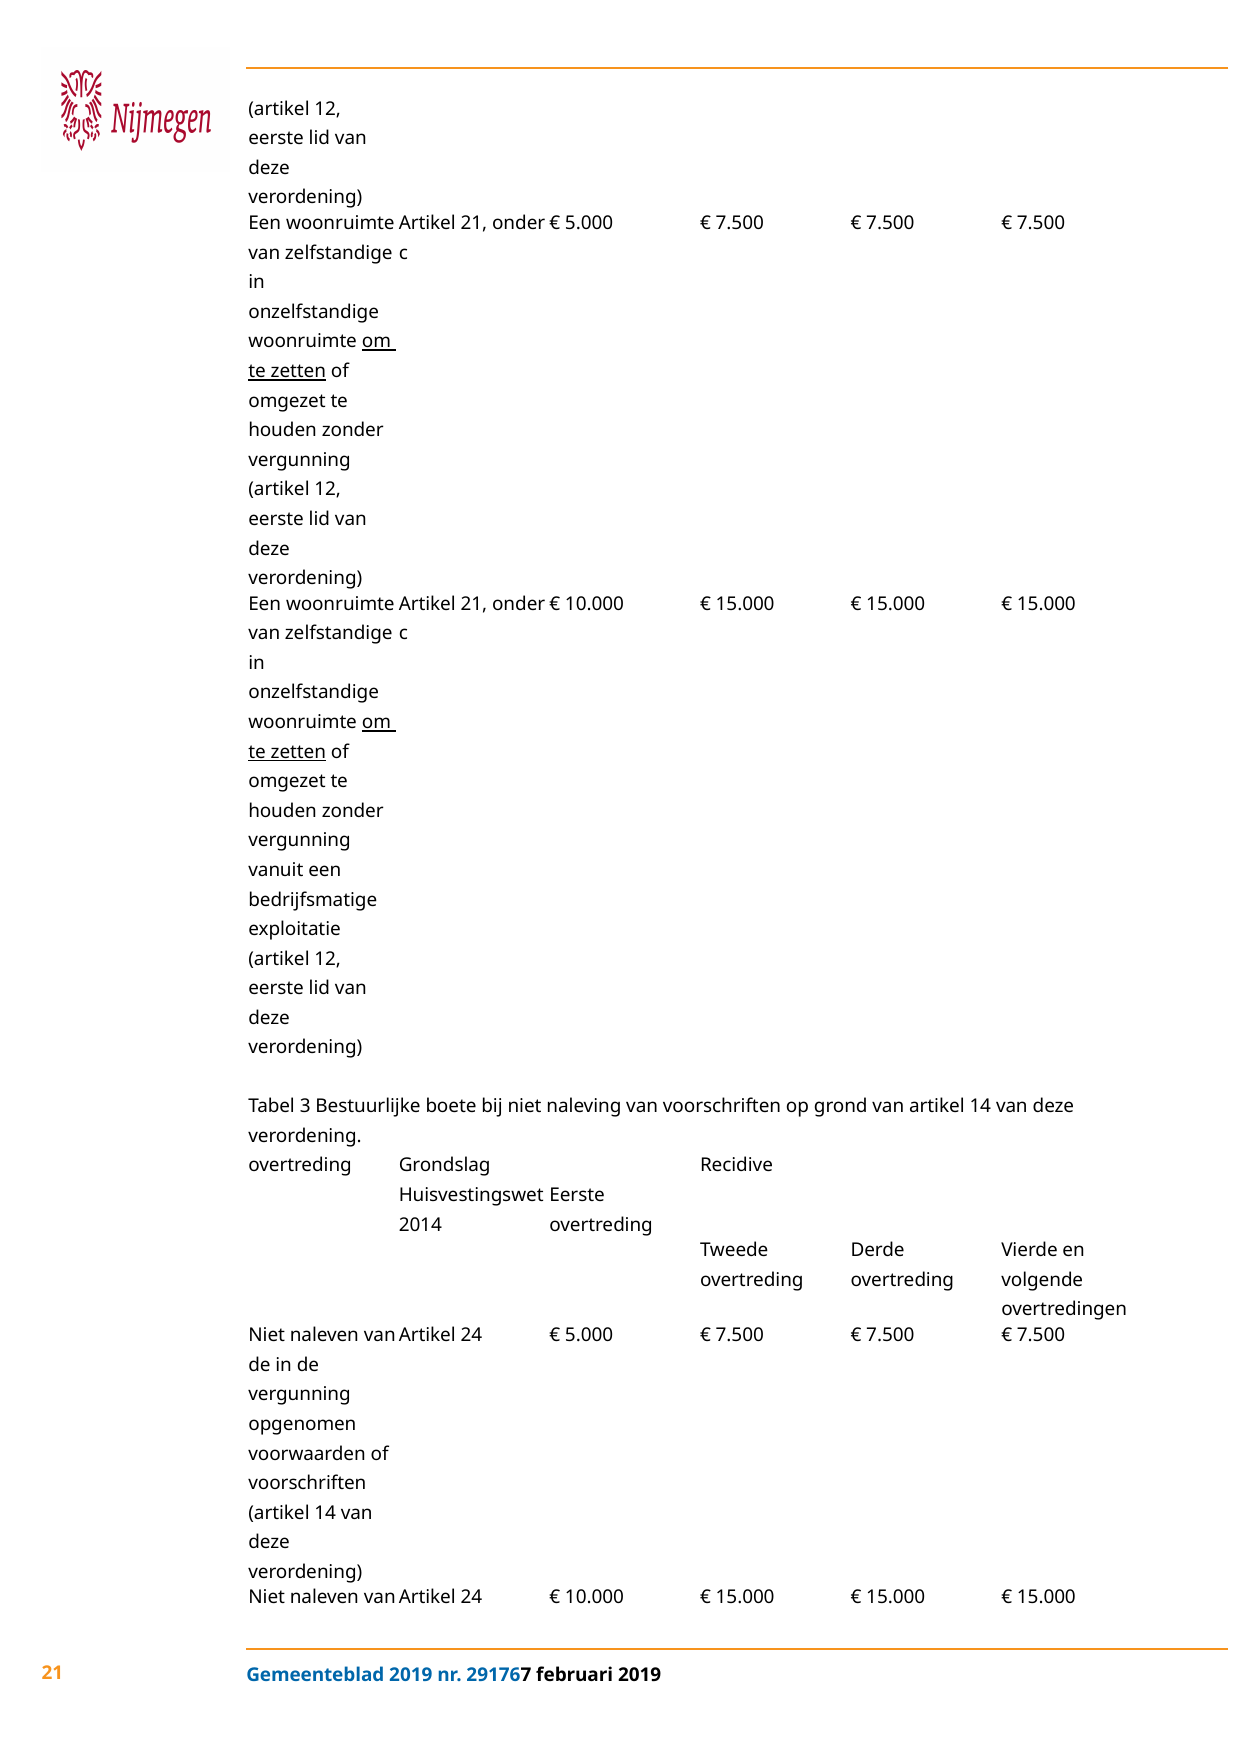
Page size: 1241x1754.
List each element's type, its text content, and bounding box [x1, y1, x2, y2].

table_cell € 15.000 [1001, 590, 1152, 1059]
picture [41, 47, 231, 172]
table_cell € 15.000 [700, 590, 850, 1059]
table_cell Niet naleven van de in de vergunning opgenomen voorwaarden of voorschriften (artikel 14 van deze verordening) [248, 1321, 398, 1584]
table_cell [700, 95, 850, 209]
table_cell Tweede overtreding [700, 1236, 850, 1321]
table_cell [549, 1236, 700, 1321]
table_cell € 10.000 [549, 590, 700, 1059]
table_cell (artikel 12, eerste lid van deze verordening) [248, 95, 398, 209]
table_cell € 7.500 [850, 209, 1001, 590]
table_header Eerste overtreding [549, 1152, 700, 1236]
table_header overtreding [248, 1152, 398, 1236]
table_header Grondslag Huisvestingswet 2014 [399, 1152, 549, 1236]
table_cell € 7.500 [700, 209, 850, 590]
table_cell Vierde en volgende overtredingen [1001, 1236, 1152, 1321]
table_cell Derde overtreding [850, 1236, 1001, 1321]
table_cell Niet naleven van [248, 1584, 398, 1609]
table_cell € 5.000 [549, 1321, 700, 1584]
table_cell € 15.000 [700, 1584, 850, 1609]
table_cell [399, 1236, 549, 1321]
table_cell € 7.500 [1001, 209, 1152, 590]
table_cell [850, 95, 1001, 209]
table_cell [1001, 95, 1152, 209]
table_cell € 10.000 [549, 1584, 700, 1609]
table_cell Een woonruimte van zelfstandige in onzelfstandige woonruimte om te zetten of omgezet te houden zonder vergunning (artikel 12, eerste lid van deze verordening) [248, 209, 398, 590]
table_header Recidive [700, 1152, 1152, 1236]
table_cell € 7.500 [850, 1321, 1001, 1584]
table_cell Artikel 24 [399, 1584, 549, 1609]
table_cell € 15.000 [850, 1584, 1001, 1609]
table_cell € 15.000 [1001, 1584, 1152, 1609]
table_cell Een woonruimte van zelfstandige in onzelfstandige woonruimte om te zetten of omgezet te houden zonder vergunning vanuit een bedrijfsmatige exploitatie (artikel 12, eerste lid van deze verordening) [248, 590, 398, 1059]
table_cell € 7.500 [1001, 1321, 1152, 1584]
table_cell Artikel 21, onder c [399, 209, 549, 590]
table_cell [399, 95, 549, 209]
table_cell Artikel 21, onder c [399, 590, 549, 1059]
text Tabel 3 Bestuurlijke boete bij niet naleving van voorschriften op grond van artikel 14 van deze verordening. [248, 1092, 1152, 1148]
table_cell Artikel 24 [399, 1321, 549, 1584]
table_cell [549, 95, 700, 209]
table_cell € 15.000 [850, 590, 1001, 1059]
table_cell [248, 1236, 398, 1321]
table_cell € 5.000 [549, 209, 700, 590]
table_cell € 7.500 [700, 1321, 850, 1584]
